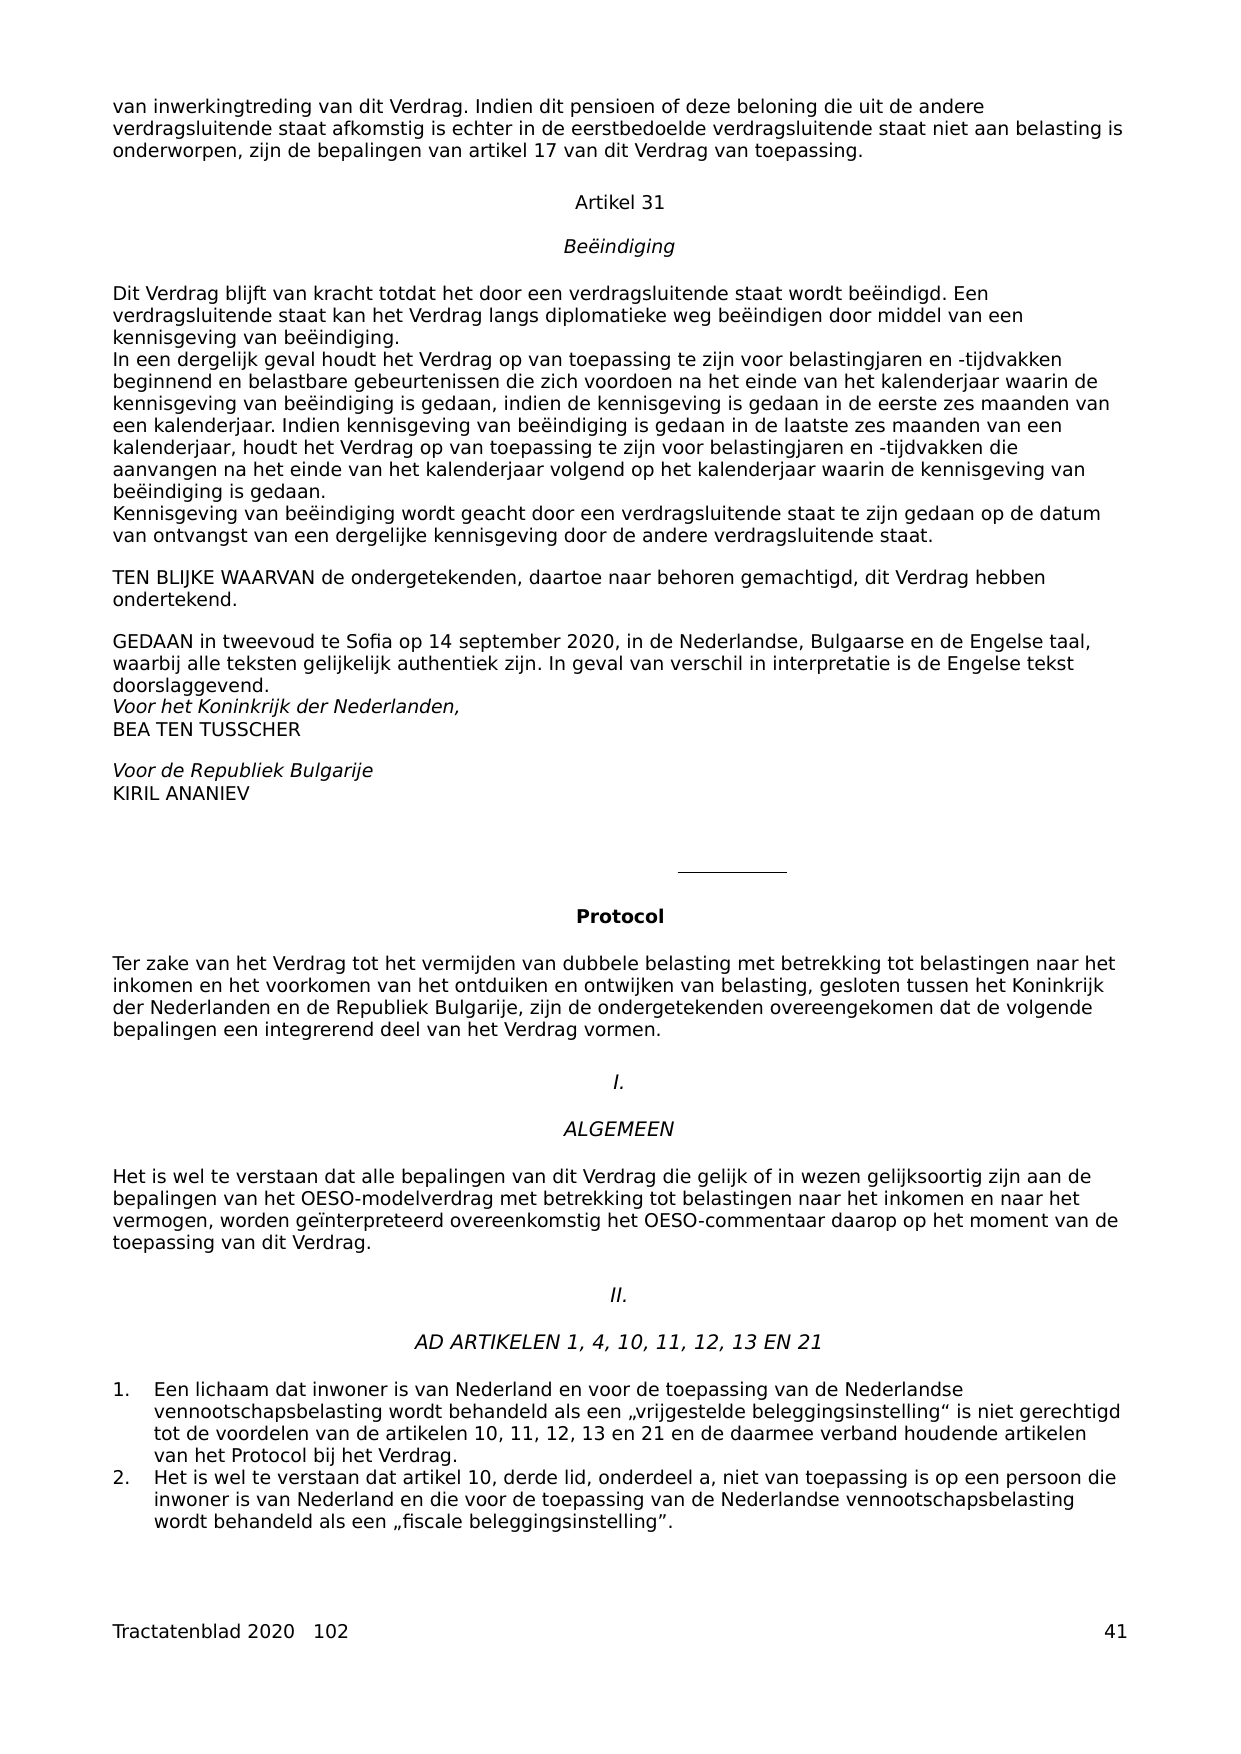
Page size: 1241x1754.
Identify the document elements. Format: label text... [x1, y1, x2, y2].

text 2. Het is wel te verstaan dat artikel 10, derde lid, onderdeel a, niet van toepassing is op een persoon die inwoner is van Nederland en die voor de toepassing van de Nederlandse vennootschapsbelasting wordt behandeld als een „fiscale beleggingsinstelling”. [112, 1467, 1128, 1533]
text GEDAAN in tweevoud te Sofia op 14 september 2020, in de Nederlandse, Bulgaarse en de Engelse taal, waarbij alle teksten gelijkelijk authentiek zijn. In geval van verschil in interpretatie is de Engelse tekst doorslaggevend. [112, 631, 1128, 696]
subtitle Protocol [112, 906, 1128, 928]
text 1. Een lichaam dat inwoner is van Nederland en voor de toepassing van de Nederlandse vennootschapsbelasting wordt behandeld als een „vrijgestelde beleggingsinstelling“ is niet gerechtigd tot de voordelen van de artikelen 10, 11, 12, 13 en 21 en de daarmee verband houdende artikelen van het Protocol bij het Verdrag. [112, 1379, 1128, 1467]
text TEN BLIJKE WAARVAN de ondergetekenden, daartoe naar behoren gemachtigd, dit Verdrag hebben ondertekend. [112, 567, 1128, 611]
text van inwerkingtreding van dit Verdrag. Indien dit pensioen of deze beloning die uit de andere verdragsluitende staat afkomstig is echter in de eerstbedoelde verdragsluitende staat niet aan belasting is onderworpen, zijn de bepalingen van artikel 17 van dit Verdrag van toepassing. [112, 96, 1128, 162]
text Voor de Republiek Bulgarije KIRIL ANANIEV [112, 760, 1128, 804]
text Kennisgeving van beëindiging wordt geacht door een verdragsluitende staat te zijn gedaan op de datum van ontvangst van een dergelijke kennisgeving door de andere verdragsluitende staat. [112, 503, 1128, 547]
text Ter zake van het Verdrag tot het vermijden van dubbele belasting met betrekking tot belastingen naar het inkomen en het voorkomen van het ontduiken en ontwijken van belasting, gesloten tussen het Koninkrijk der Nederlanden en de Republiek Bulgarije, zijn de ondergetekenden overeengekomen dat de volgende bepalingen een integrerend deel van het Verdrag vormen. [112, 953, 1128, 1041]
subtitle I. ALGEMEEN [112, 1071, 1128, 1141]
text Dit Verdrag blijft van kracht totdat het door een verdragsluitende staat wordt beëindigd. Een verdragsluitende staat kan het Verdrag langs diplomatieke weg beëindigen door middel van een kennisgeving van beëindiging. [112, 283, 1128, 349]
subtitle II. AD ARTIKELEN 1, 4, 10, 11, 12, 13 EN 21 [112, 1284, 1128, 1354]
subtitle Artikel 31 Beëindiging [112, 192, 1128, 258]
text In een dergelijk geval houdt het Verdrag op van toepassing te zijn voor belastingjaren en -tijdvakken beginnend en belastbare gebeurtenissen die zich voordoen na het einde van het kalenderjaar waarin de kennisgeving van beëindiging is gedaan, indien de kennisgeving is gedaan in de eerste zes maanden van een kalenderjaar. Indien kennisgeving van beëindiging is gedaan in de laatste zes maanden van een kalenderjaar, houdt het Verdrag op van toepassing te zijn voor belastingjaren en -tijdvakken die aanvangen na het einde van het kalenderjaar volgend op het kalenderjaar waarin de kennisgeving van beëindiging is gedaan. [112, 349, 1128, 503]
text Het is wel te verstaan dat alle bepalingen van dit Verdrag die gelijk of in wezen gelijksoortig zijn aan de bepalingen van het OESO-modelverdrag met betrekking tot belastingen naar het inkomen en naar het vermogen, worden geïnterpreteerd overeenkomstig het OESO-commentaar daarop op het moment van de toepassing van dit Verdrag. [112, 1166, 1128, 1254]
text Voor het Koninkrijk der Nederlanden, BEA TEN TUSSCHER [112, 696, 1128, 740]
